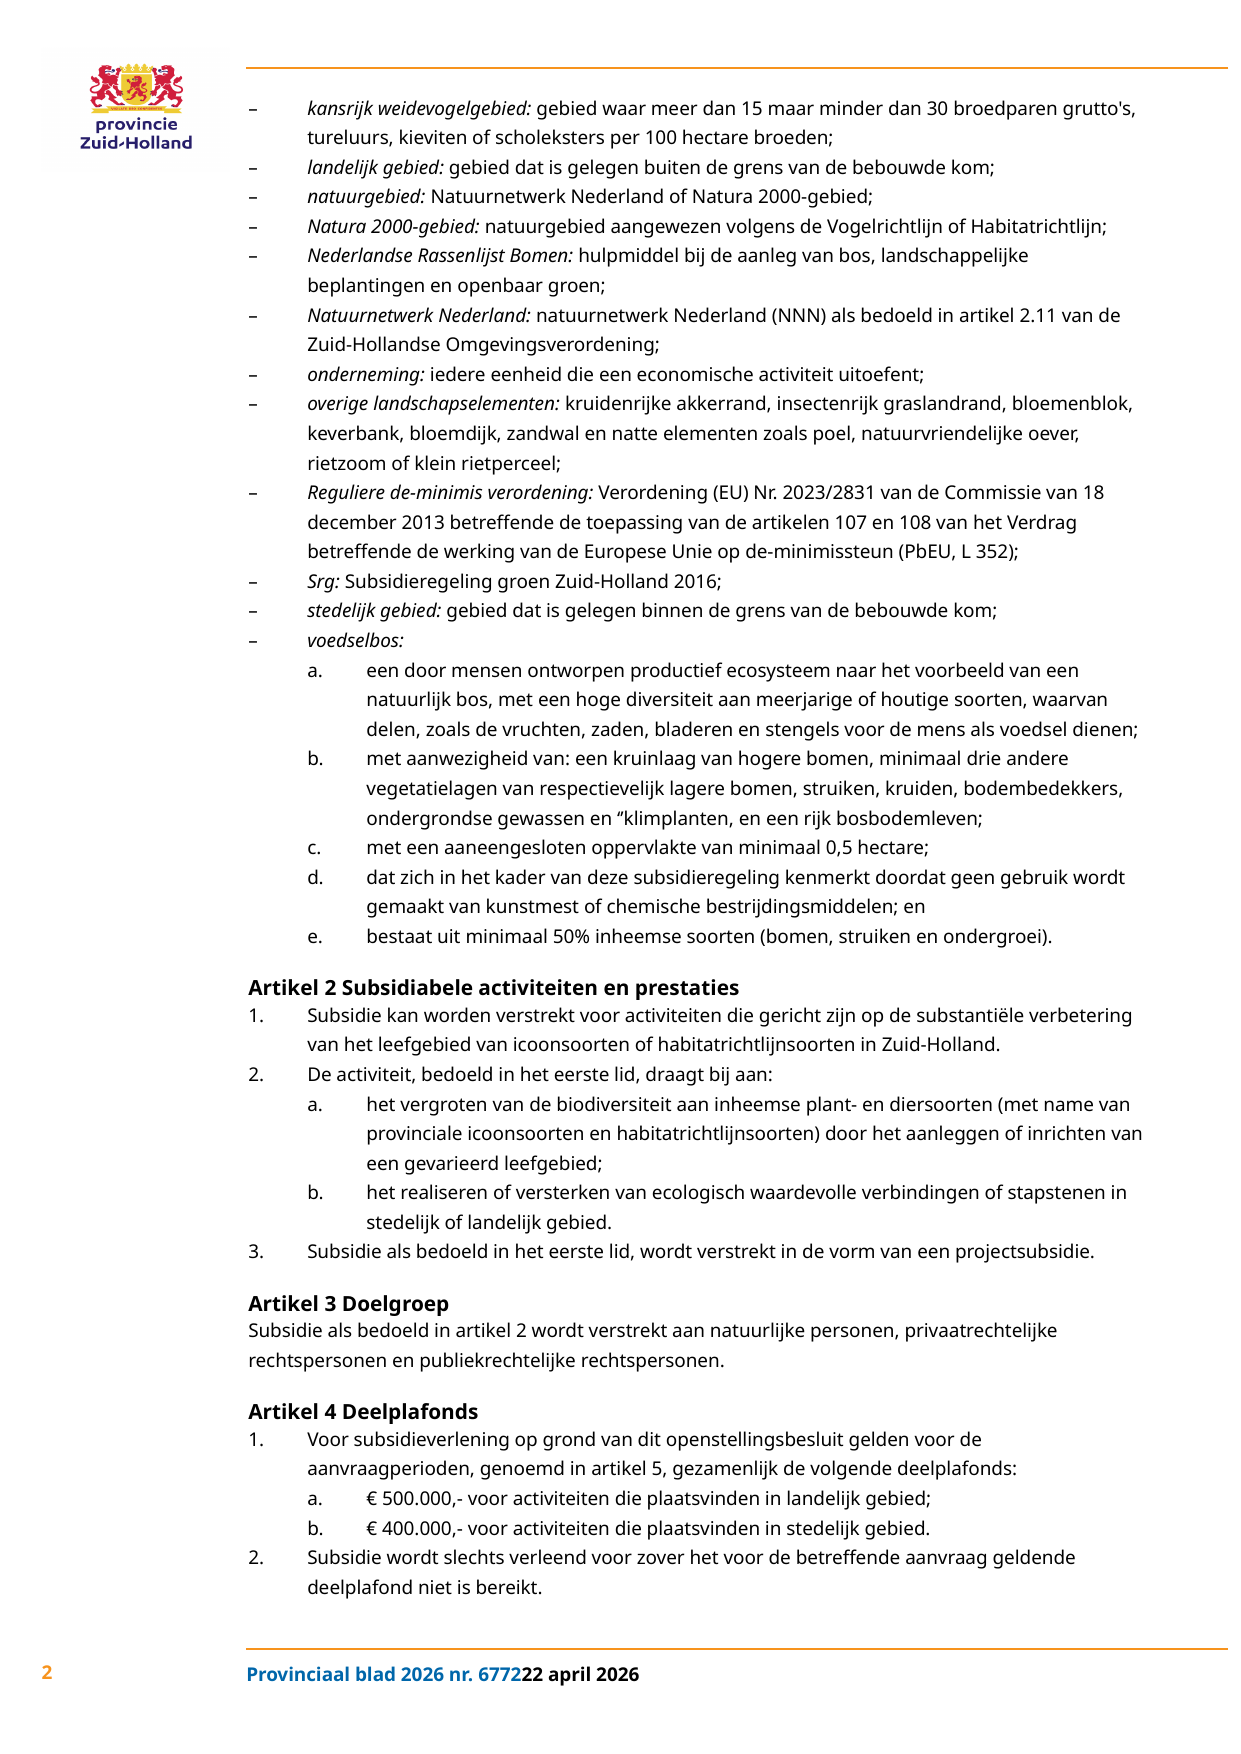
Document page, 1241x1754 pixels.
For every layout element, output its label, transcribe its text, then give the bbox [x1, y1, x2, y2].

list onderneming: iedere eenheid die een economische activiteit uitoefent; [248, 361, 1152, 387]
list het realiseren of versterken van ecologisch waardevolle verbindingen of stapstenen in stedelijk of landelijk gebied. [307, 1179, 1152, 1235]
text Artikel 3 Doelgroep [248, 1289, 1152, 1317]
list voedselbos: [248, 627, 1152, 653]
list Nederlandse Rassenlijst Bomen: hulpmiddel bij de aanleg van bos, landschappelijke beplantingen en openbaar groen; [248, 243, 1152, 298]
list stedelijk gebied: gebied dat is gelegen binnen de grens van de bebouwde kom; [248, 598, 1152, 623]
list € 500.000,- voor activiteiten die plaatsvinden in landelijk gebied; [307, 1485, 1152, 1511]
list overige landschapselementen: kruidenrijke akkerrand, insectenrijk graslandrand, bloemenblok, keverbank, bloemdijk, zandwal en natte elementen zoals poel, natuurvriendelijke oever, rietzoom of klein rietperceel; [248, 391, 1152, 476]
list dat zich in het kader van deze subsidieregeling kenmerkt doordat geen gebruik wordt gemaakt van kunstmest of chemische bestrijdingsmiddelen; en [307, 864, 1152, 919]
list bestaat uit minimaal 50% inheemse soorten (bomen, struiken en ondergroei). [307, 923, 1152, 949]
text Subsidie als bedoeld in artikel 2 wordt verstrekt aan natuurlijke personen, privaatrechtelijke rechtspersonen en publiekrechtelijke rechtspersonen. [248, 1317, 1152, 1373]
list Subsidie als bedoeld in het eerste lid, wordt verstrekt in de vorm van een projectsubsidie. [248, 1239, 1152, 1264]
text Artikel 4 Deelplafonds [248, 1397, 1152, 1426]
list het vergroten van de biodiversiteit aan inheemse plant- en diersoorten (met name van provinciale icoonsoorten en habitatrichtlijnsoorten) door het aanleggen of inrichten van een gevarieerd leefgebied; [307, 1091, 1152, 1176]
list Natuurnetwerk Nederland: natuurnetwerk Nederland (NNN) als bedoeld in artikel 2.11 van de Zuid-Hollandse Omgevingsverordening; [248, 302, 1152, 357]
list € 400.000,- voor activiteiten die plaatsvinden in stedelijk gebied. [307, 1515, 1152, 1540]
list Subsidie wordt slechts verleend voor zover het voor de betreffende aanvraag geldende deelplafond niet is bereikt. [248, 1544, 1152, 1599]
list Srg: Subsidieregeling groen Zuid-Holland 2016; [248, 568, 1152, 594]
text Artikel 2 Subsidiabele activiteiten en prestaties [248, 973, 1152, 1002]
list met een aaneengesloten oppervlakte van minimaal 0,5 hectare; [307, 834, 1152, 860]
picture [41, 47, 231, 172]
list landelijk gebied: gebied dat is gelegen buiten de grens van de bebouwde kom; [248, 154, 1152, 180]
list natuurgebied: Natuurnetwerk Nederland of Natura 2000-gebied; [248, 183, 1152, 209]
list Reguliere de-minimis verordening: Verordening (EU) Nr. 2023/2831 van de Commissie van 18 december 2013 betreffende de toepassing van de artikelen 107 en 108 van het Verdrag betreffende de werking van de Europese Unie op de-minimissteun (PbEU, L 352); [248, 479, 1152, 564]
list kansrijk weidevogelgebied: gebied waar meer dan 15 maar minder dan 30 broedparen grutto's, tureluurs, kieviten of scholeksters per 100 hectare broeden; [248, 95, 1152, 150]
list Natura 2000-gebied: natuurgebied aangewezen volgens de Vogelrichtlijn of Habitatrichtlijn; [248, 213, 1152, 239]
list De activiteit, bedoeld in het eerste lid, draagt bij aan: [248, 1061, 1152, 1087]
list met aanwezigheid van: een kruinlaag van hogere bomen, minimaal drie andere vegetatielagen van respectievelijk lagere bomen, struiken, kruiden, bodembedekkers, ondergrondse gewassen en ‘’klimplanten, en een rijk bosbodemleven; [307, 746, 1152, 831]
list Subsidie kan worden verstrekt voor activiteiten die gericht zijn op de substantiële verbetering van het leefgebied van icoonsoorten of habitatrichtlijnsoorten in Zuid-Holland. [248, 1002, 1152, 1057]
list Voor subsidieverlening op grond van dit openstellingsbesluit gelden voor de aanvraagperioden, genoemd in artikel 5, gezamenlijk de volgende deelplafonds: [248, 1426, 1152, 1481]
list een door mensen ontworpen productief ecosysteem naar het voorbeeld van een natuurlijk bos, met een hoge diversiteit aan meerjarige of houtige soorten, waarvan delen, zoals de vruchten, zaden, bladeren en stengels voor de mens als voedsel dienen; [307, 657, 1152, 742]
